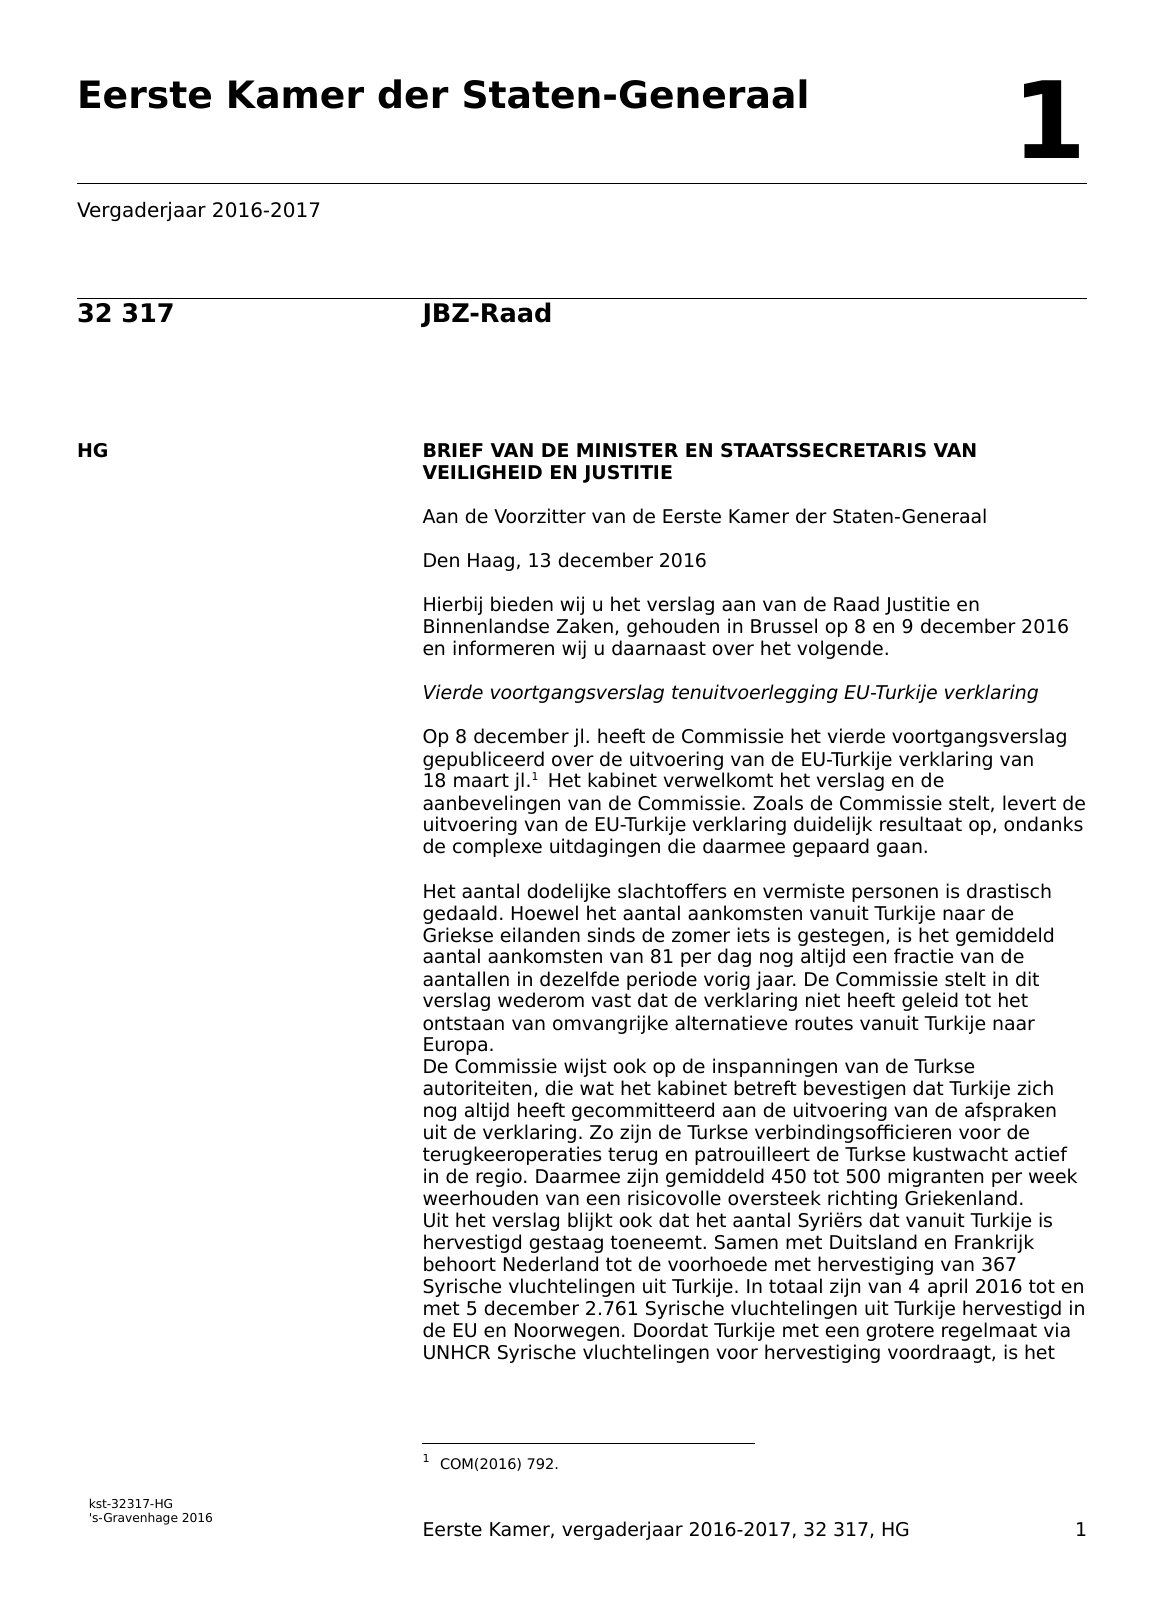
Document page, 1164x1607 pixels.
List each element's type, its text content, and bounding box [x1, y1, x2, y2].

text Op 8 december jl. heeft de Commissie het vierde voortgangsverslag gepubliceerd over de uitvoering van de EU-Turkije verklaring van 18 maart jl. Het kabinet verwelkomt het verslag en de aanbevelingen van de Commissie. Zoals de Commissie stelt, levert de uitvoering van de EU-Turkije verklaring duidelijk resultaat op, ondanks de complexe uitdagingen die daarmee gepaard gaan. [422, 726, 1087, 858]
subtitle HG BRIEF VAN DE MINISTER EN STAATSSECRETARIS VAN VEILIGHEID EN JUSTITIE [77, 440, 1087, 484]
text Den Haag, 13 december 2016 [422, 550, 1087, 572]
table_cell Vergaderjaar 2016-2017 [77, 184, 1087, 298]
text COM(2016) 792. [422, 1452, 1087, 1474]
subtitle Vierde voortgangsverslag tenuitvoerlegging EU-Turkije verklaring [422, 682, 1087, 704]
text Hierbij bieden wij u het verslag aan van de Raad Justitie en Binnenlandse Zaken, gehouden in Brussel op 8 en 9 december 2016 en informeren wij u daarnaast over het volgende. [422, 594, 1087, 660]
text Aan de Voorzitter van de Eerste Kamer der Staten-Generaal [422, 506, 1087, 528]
text 's-Gravenhage 2016 [88, 1511, 323, 1525]
table_header Eerste Kamer der Staten-Generaal [77, 59, 886, 183]
table_header 1 [886, 59, 1087, 183]
text kst-32317-HG [88, 1497, 323, 1511]
text Uit het verslag blijkt ook dat het aantal Syriërs dat vanuit Turkije is hervestigd gestaag toeneemt. Samen met Duitsland en Frankrijk behoort Nederland tot de voorhoede met hervestiging van 367 Syrische vluchtelingen uit Turkije. In totaal zijn van 4 april 2016 tot en met 5 december 2.761 Syrische vluchtelingen uit Turkije hervestigd in de EU en Noorwegen. Doordat Turkije met een grotere regelmaat via UNHCR Syrische vluchtelingen voor hervestiging voordraagt, is het [422, 1210, 1087, 1364]
text Het aantal dodelijke slachtoffers en vermiste personen is drastisch gedaald. Hoewel het aantal aankomsten vanuit Turkije naar de Griekse eilanden sinds de zomer iets is gestegen, is het gemiddeld aantal aankomsten van 81 per dag nog altijd een fractie van de aantallen in dezelfde periode vorig jaar. De Commissie stelt in dit verslag wederom vast dat de verklaring niet heeft geleid tot het ontstaan van omvangrijke alternatieve routes vanuit Turkije naar Europa. [422, 881, 1087, 1056]
text De Commissie wijst ook op de inspanningen van de Turkse autoriteiten, die wat het kabinet betreft bevestigen dat Turkije zich nog altijd heeft gecommitteerd aan de uitvoering van de afspraken uit de verklaring. Zo zijn de Turkse verbindingsofficieren voor de terugkeeroperaties terug en patrouilleert de Turkse kustwacht actief in de regio. Daarmee zijn gemiddeld 450 tot 500 migranten per week weerhouden van een risicovolle oversteek richting Griekenland. [422, 1056, 1087, 1210]
subtitle 32 317 JBZ-Raad [77, 299, 1087, 329]
